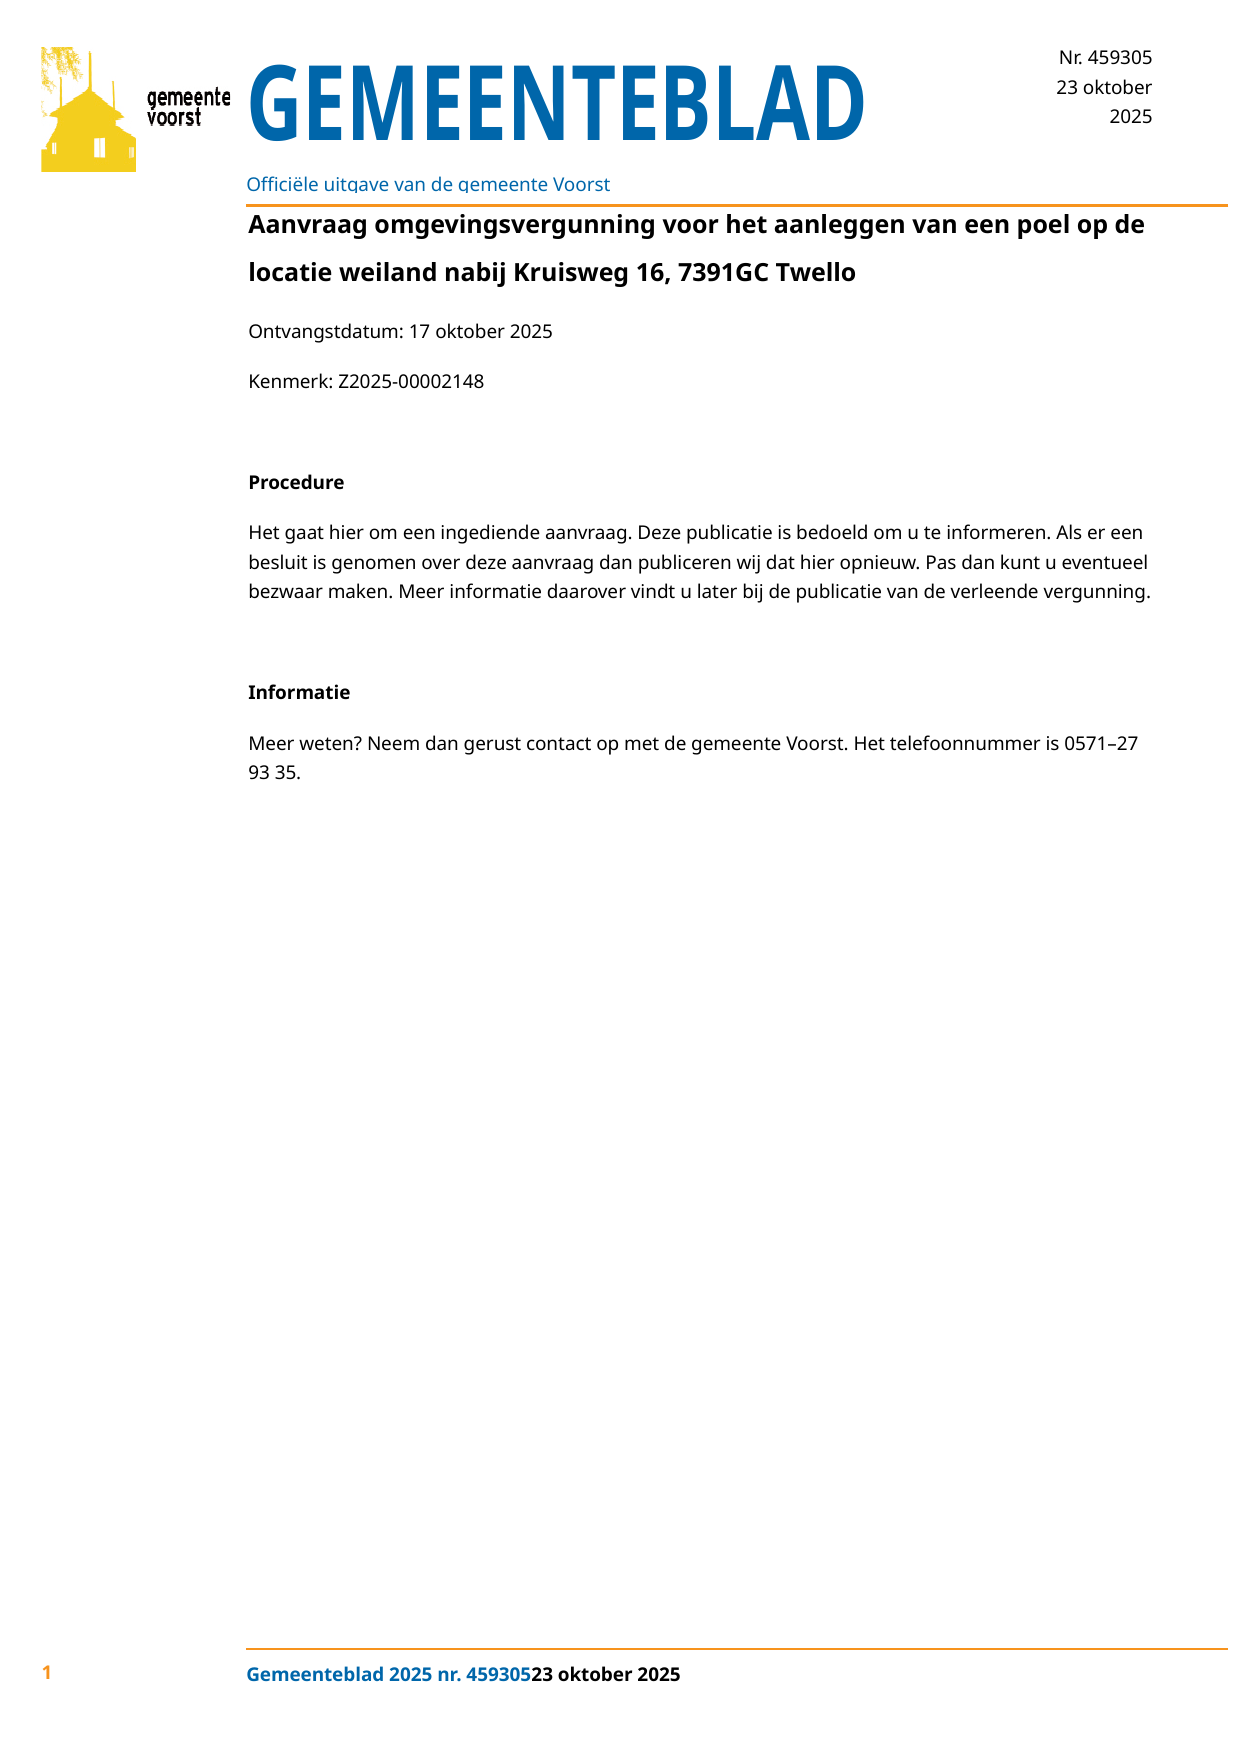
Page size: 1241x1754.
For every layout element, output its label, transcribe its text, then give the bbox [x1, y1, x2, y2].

text Ontvangstdatum: 17 oktober 2025 [248, 318, 1152, 344]
text Procedure [248, 469, 1152, 495]
text Meer weten? Neem dan gerust contact op met de gemeente Voorst. Het telefoonnummer is 0571–27 93 35. [248, 730, 1152, 785]
text Informatie [248, 679, 1152, 705]
picture [41, 47, 231, 172]
text Kenmerk: Z2025-00002148 [248, 368, 1152, 394]
text Aanvraag omgevingsvergunning voor het aanleggen van een poel op de locatie weiland nabij Kruisweg 16, 7391GC Twello [248, 207, 1152, 288]
text Het gaat hier om een ingediende aanvraag. Deze publicatie is bedoeld om u te informeren. Als er een besluit is genomen over deze aanvraag dan publiceren wij dat hier opnieuw. Pas dan kunt u eventueel bezwaar maken. Meer informatie daarover vindt u later bij de publicatie van de verleende vergunning. [248, 519, 1152, 604]
